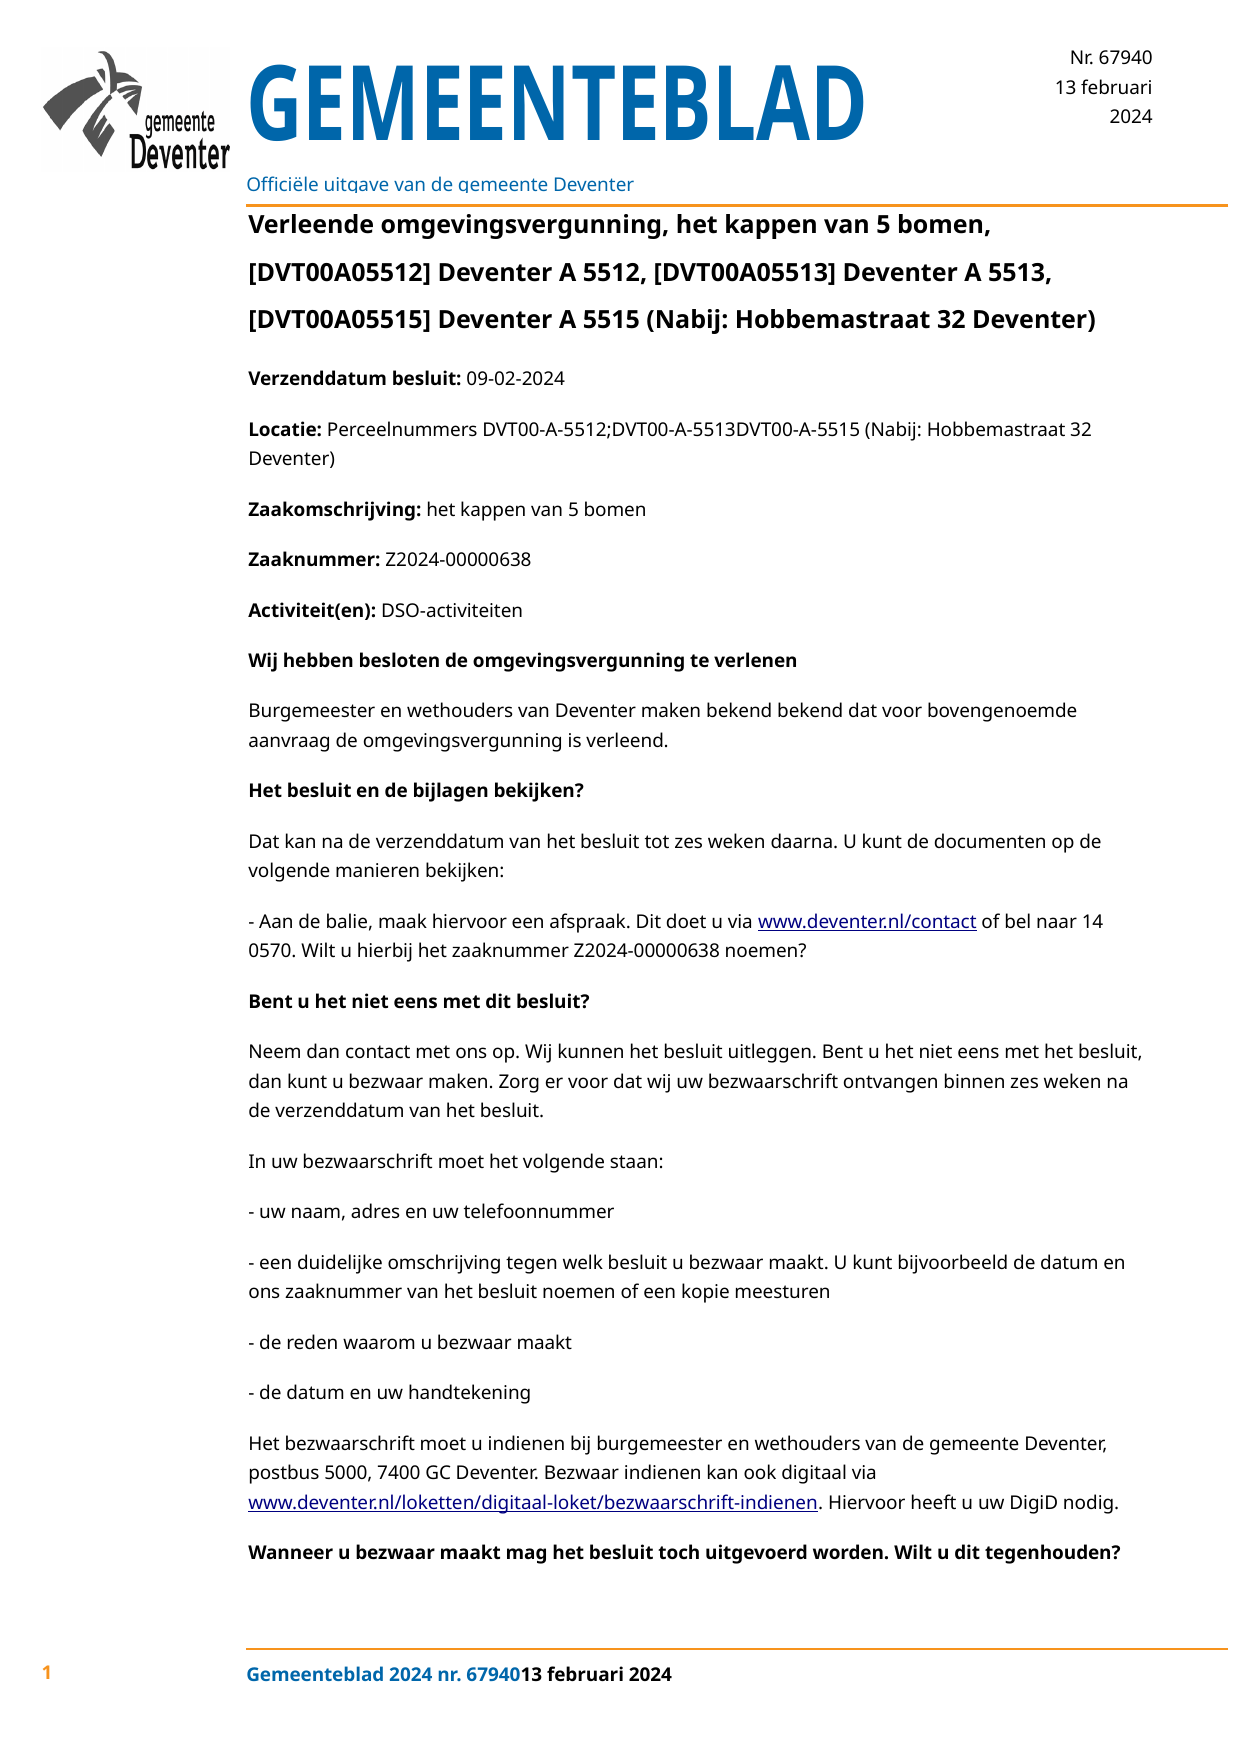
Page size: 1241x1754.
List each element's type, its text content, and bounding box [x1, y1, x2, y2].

text Zaaknummer: Z2024-00000638 [248, 546, 1152, 572]
text Het bezwaarschrift moet u indienen bij burgemeester en wethouders van de gemeente Deventer, postbus 5000, 7400 GC Deventer. Bezwaar indienen kan ook digitaal via www.deventer.nl/loketten/digitaal-loket/bezwaarschrift-indienen. Hiervoor heeft u uw DigiD nodig. [248, 1430, 1152, 1514]
text - een duidelijke omschrijving tegen welk besluit u bezwaar maakt. U kunt bijvoorbeeld de datum en ons zaaknummer van het besluit noemen of een kopie meesturen [248, 1249, 1152, 1304]
text Verzenddatum besluit: 09-02-2024 [248, 366, 1152, 391]
text Locatie: Perceelnummers DVT00-A-5512;DVT00-A-5513DVT00-A-5515 (Nabij: Hobbemastraat 32 Deventer) [248, 416, 1152, 471]
text In uw bezwaarschrift moet het volgende staan: [248, 1148, 1152, 1174]
text Zaakomschrijving: het kappen van 5 bomen [248, 496, 1152, 522]
text - uw naam, adres en uw telefoonnummer [248, 1198, 1152, 1224]
text - de datum en uw handtekening [248, 1379, 1152, 1405]
picture [41, 47, 231, 172]
text Verleende omgevingsvergunning, het kappen van 5 bomen,[DVT00A05512] Deventer A 5512, [DVT00A05513] Deventer A 5513,[DVT00A05515] Deventer A 5515 (Nabij: Hobbemastraat 32 Deventer) [248, 207, 1152, 336]
text Activiteit(en): DSO-activiteiten [248, 597, 1152, 622]
text Bent u het niet eens met dit besluit? [248, 988, 1152, 1014]
text Neem dan contact met ons op. Wij kunnen het besluit uitleggen. Bent u het niet eens met het besluit, dan kunt u bezwaar maken. Zorg er voor dat wij uw bezwaarschrift ontvangen binnen zes weken na de verzenddatum van het besluit. [248, 1038, 1152, 1123]
text Het besluit en de bijlagen bekijken? [248, 778, 1152, 803]
text - de reden waarom u bezwaar maakt [248, 1329, 1152, 1354]
text Burgemeester en wethouders van Deventer maken bekend bekend dat voor bovengenoemde aanvraag de omgevingsvergunning is verleend. [248, 698, 1152, 753]
text Dat kan na de verzenddatum van het besluit tot zes weken daarna. U kunt de documenten op de volgende manieren bekijken: [248, 828, 1152, 883]
text Wij hebben besloten de omgevingsvergunning te verlenen [248, 647, 1152, 673]
text Wanneer u bezwaar maakt mag het besluit toch uitgevoerd worden. Wilt u dit tegenhouden? [248, 1539, 1152, 1565]
text - Aan de balie, maak hiervoor een afspraak. Dit doet u via www.deventer.nl/contact of bel naar 14 0570. Wilt u hierbij het zaaknummer Z2024-00000638 noemen? [248, 908, 1152, 963]
